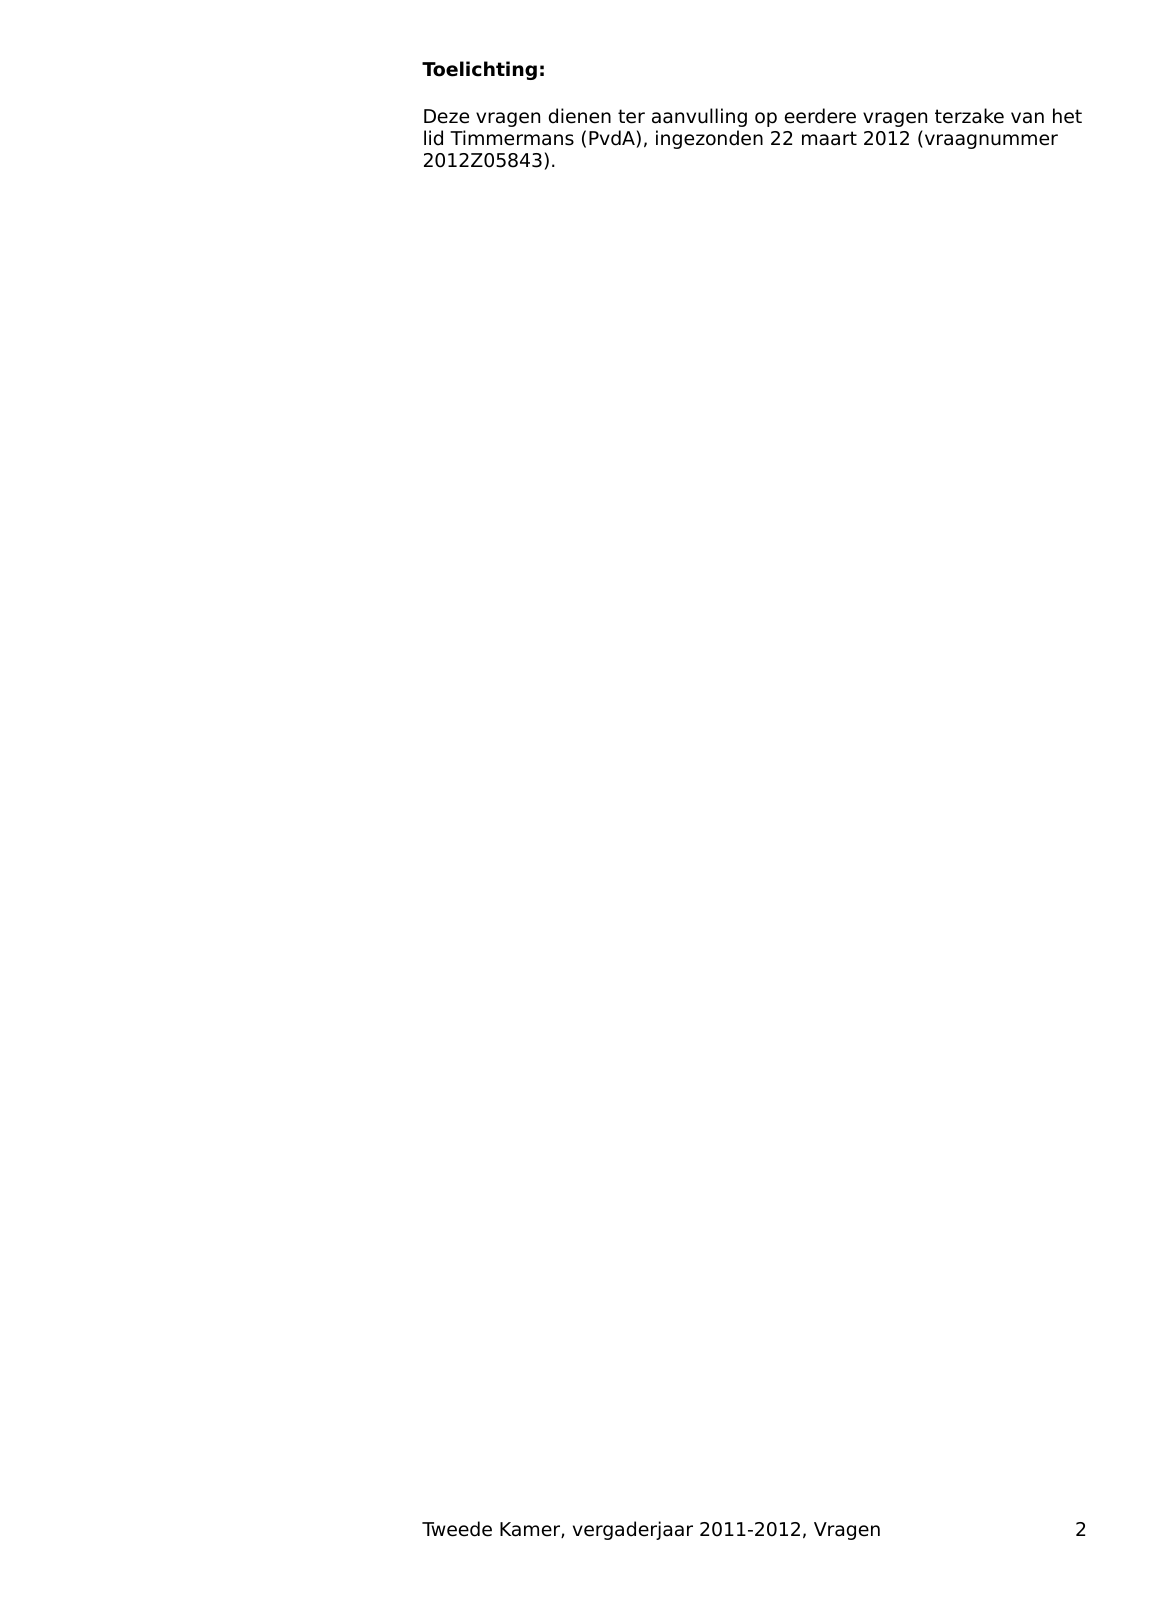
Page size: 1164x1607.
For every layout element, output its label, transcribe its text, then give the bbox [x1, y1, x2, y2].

subtitle Toelichting: [422, 59, 1087, 81]
text Deze vragen dienen ter aanvulling op eerdere vragen terzake van het lid Timmermans (PvdA), ingezonden 22 maart 2012 (vraagnummer 2012Z05843). [422, 106, 1087, 172]
